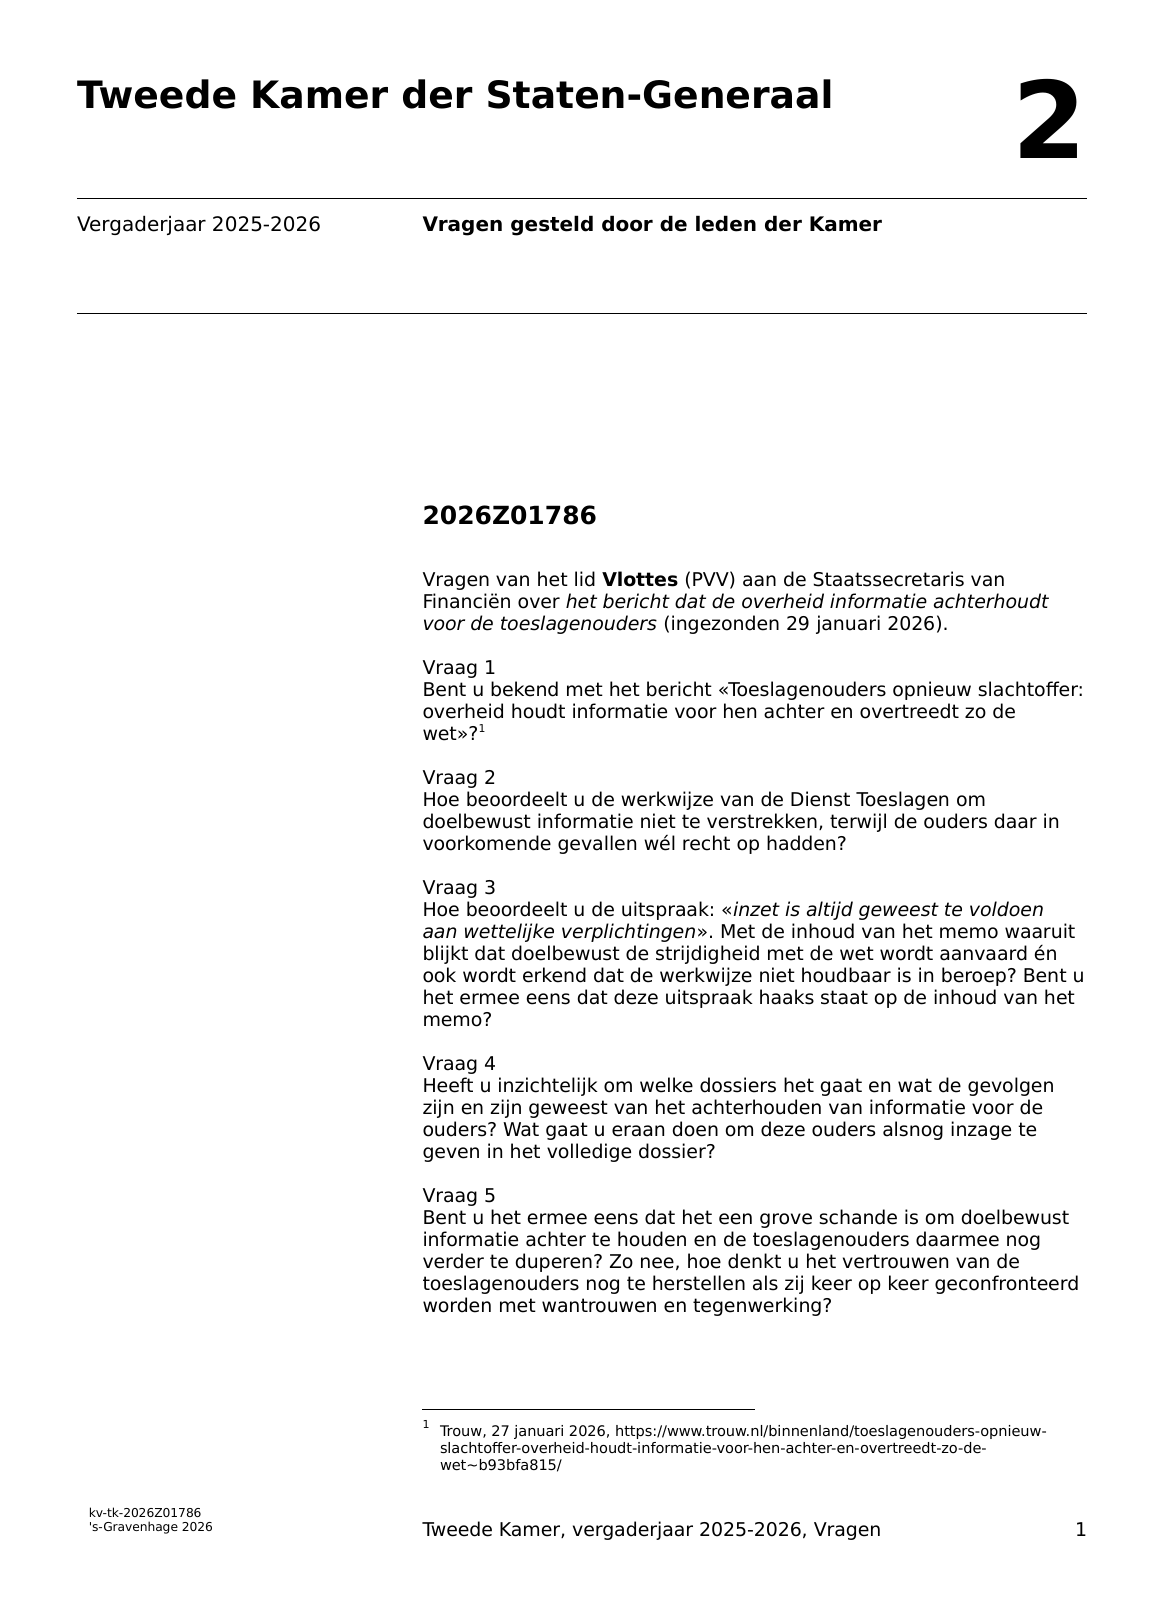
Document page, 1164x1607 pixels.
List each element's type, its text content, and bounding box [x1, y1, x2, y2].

text 2026Z01786 [422, 501, 1087, 531]
text Vraag 1 [422, 657, 1087, 679]
text Hoe beoordeelt u de werkwijze van de Dienst Toeslagen om doelbewust informatie niet te verstrekken, terwijl de ouders daar in voorkomende gevallen wél recht op hadden? [422, 789, 1087, 855]
table_cell Vergaderjaar 2025-2026 [77, 199, 422, 313]
table_cell Vragen gesteld door de leden der Kamer [422, 199, 1087, 313]
text Vraag 3 [422, 877, 1087, 899]
table_header 2 [886, 59, 1087, 198]
table_header Tweede Kamer der Staten-Generaal [77, 59, 886, 198]
text kv-tk-2026Z01786 [88, 1506, 323, 1520]
text Bent u bekend met het bericht «Toeslagenouders opnieuw slachtoffer: overheid houdt informatie voor hen achter en overtreedt zo de wet»? [422, 679, 1087, 745]
text Heeft u inzichtelijk om welke dossiers het gaat en wat de gevolgen zijn en zijn geweest van het achterhouden van informatie voor de ouders? Wat gaat u eraan doen om deze ouders alsnog inzage te geven in het volledige dossier? [422, 1075, 1087, 1163]
text Vraag 4 [422, 1053, 1087, 1075]
text Vragen van het lid Vlottes (PVV) aan de Staatssecretaris van Financiën over het bericht dat de overheid informatie achterhoudt voor de toeslagenouders (ingezonden 29 januari 2026). [422, 569, 1087, 635]
text Trouw, 27 januari 2026, https://www.trouw.nl/binnenland/toeslagenouders-opnieuw-slachtoffer-overheid-houdt-informatie-voor-hen-achter-en-overtreedt-zo-de-wet~b93bfa815/ [422, 1418, 1087, 1474]
text Hoe beoordeelt u de uitspraak: «inzet is altijd geweest te voldoen aan wettelijke verplichtingen». Met de inhoud van het memo waaruit blijkt dat doelbewust de strijdigheid met de wet wordt aanvaard én ook wordt erkend dat de werkwijze niet houdbaar is in beroep? Bent u het ermee eens dat deze uitspraak haaks staat op de inhoud van het memo? [422, 899, 1087, 1031]
text Bent u het ermee eens dat het een grove schande is om doelbewust informatie achter te houden en de toeslagenouders daarmee nog verder te duperen? Zo nee, hoe denkt u het vertrouwen van de toeslagenouders nog te herstellen als zij keer op keer geconfronteerd worden met wantrouwen en tegenwerking? [422, 1207, 1087, 1317]
text Vraag 2 [422, 767, 1087, 789]
text 's-Gravenhage 2026 [88, 1520, 323, 1534]
text Vraag 5 [422, 1185, 1087, 1207]
